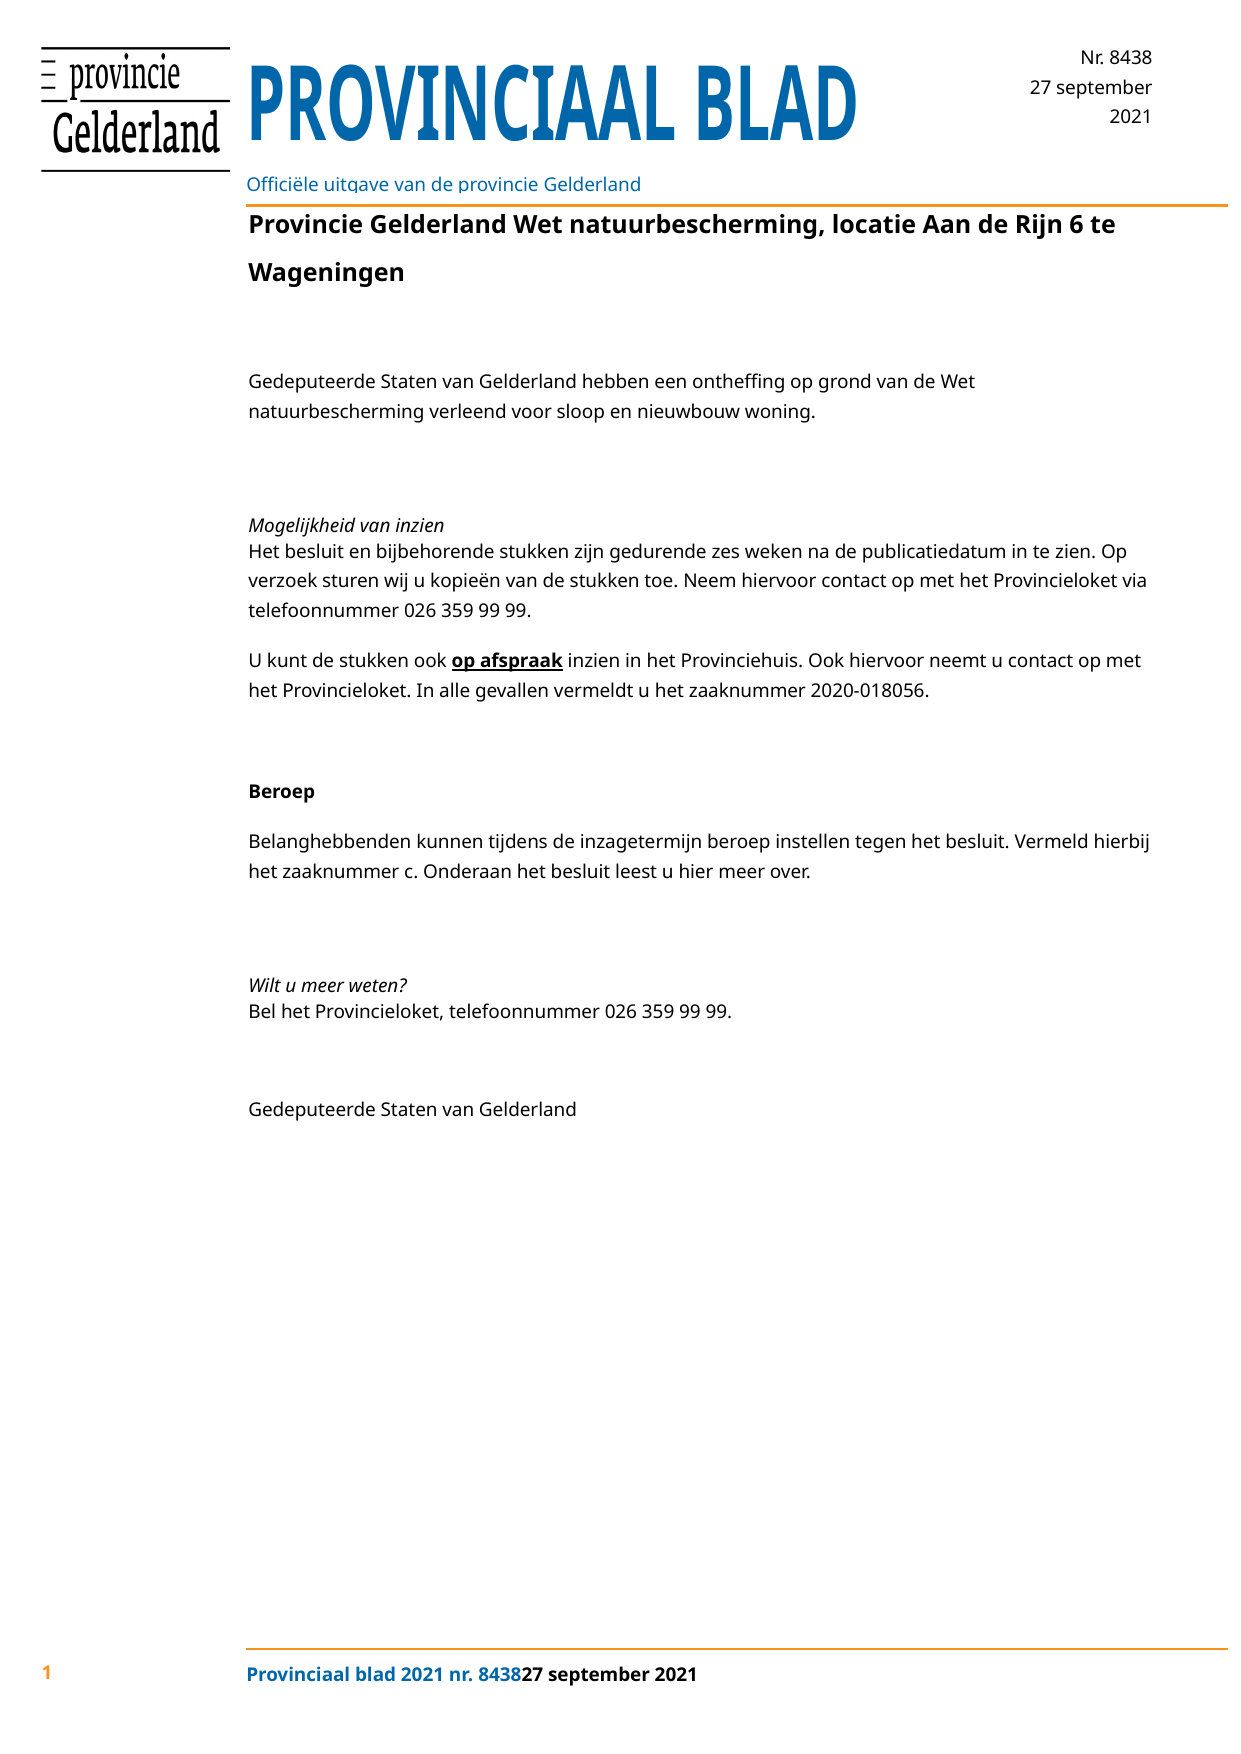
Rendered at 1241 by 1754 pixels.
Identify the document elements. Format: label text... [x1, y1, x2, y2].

text U kunt de stukken ook op afspraak inzien in het Provinciehuis. Ook hiervoor neemt u contact op met het Provincieloket. In alle gevallen vermeldt u het zaaknummer 2020-018056. [248, 648, 1152, 703]
text Wilt u meer weten? [248, 972, 1152, 998]
text Bel het Provincieloket, telefoonnummer 026 359 99 99. [248, 998, 1152, 1024]
picture [41, 47, 231, 172]
text Beroep [248, 778, 1152, 804]
text Provincie Gelderland Wet natuurbescherming, locatie Aan de Rijn 6 te Wageningen [248, 207, 1152, 288]
text Gedeputeerde Staten van Gelderland hebben een ontheffing op grond van de Wet natuurbescherming verleend voor sloop en nieuwbouw woning. [248, 368, 1152, 424]
text Mogelijkheid van inzien [248, 512, 1152, 538]
text Gedeputeerde Staten van Gelderland [248, 1096, 1152, 1122]
text Belanghebbenden kunnen tijdens de inzagetermijn beroep instellen tegen het besluit. Vermeld hierbij het zaaknummer c. Onderaan het besluit leest u hier meer over. [248, 828, 1152, 884]
text Het besluit en bijbehorende stukken zijn gedurende zes weken na de publicatiedatum in te zien. Op verzoek sturen wij u kopieën van de stukken toe. Neem hiervoor contact op met het Provincieloket via telefoonnummer 026 359 99 99. [248, 538, 1152, 623]
